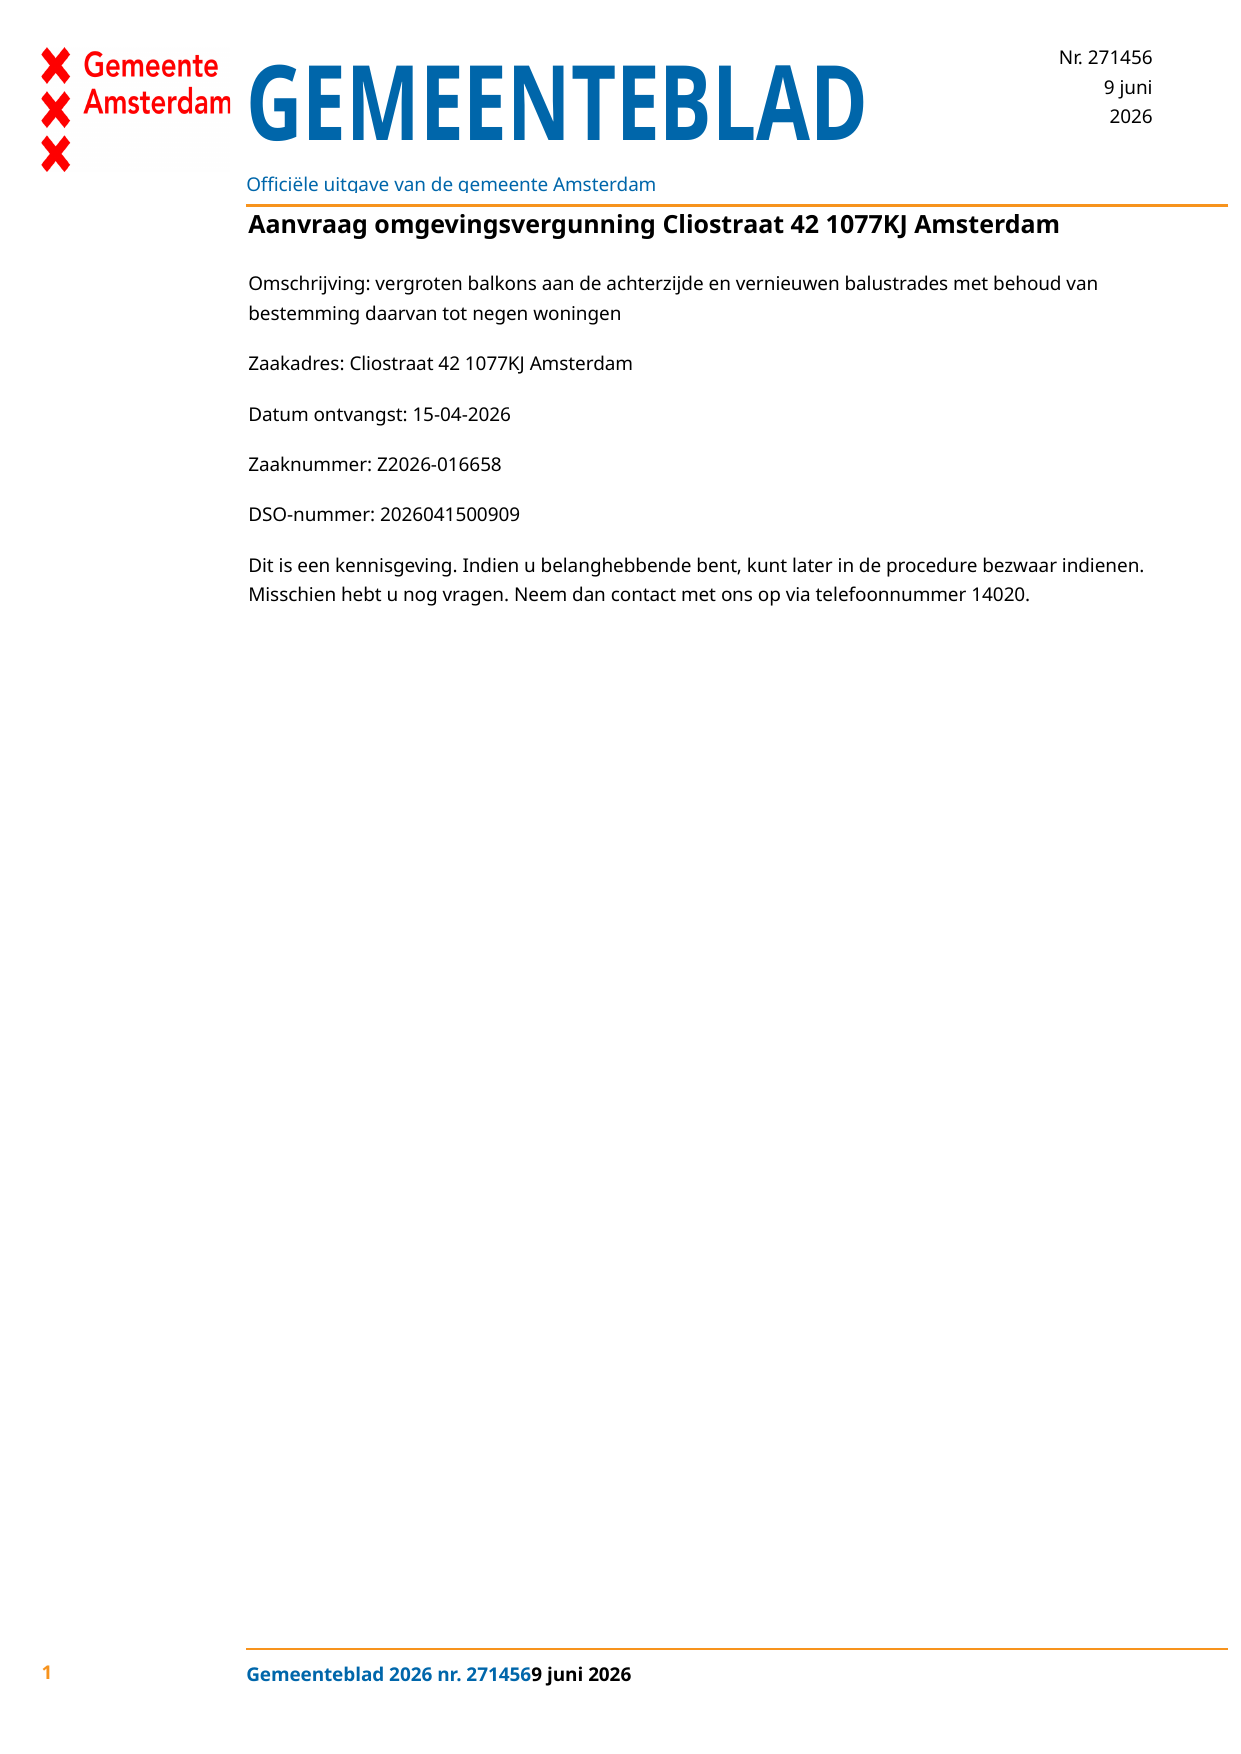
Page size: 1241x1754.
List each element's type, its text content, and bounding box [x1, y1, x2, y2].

text Dit is een kennisgeving. Indien u belanghebbende bent, kunt later in de procedure bezwaar indienen. Misschien hebt u nog vragen. Neem dan contact met ons op via telefoonnummer 14020. [248, 552, 1152, 607]
text Zaaknummer: Z2026-016658 [248, 451, 1152, 477]
text Zaakadres: Cliostraat 42 1077KJ Amsterdam [248, 350, 1152, 376]
text Datum ontvangst: 15-04-2026 [248, 401, 1152, 426]
text Omschrijving: vergroten balkons aan de achterzijde en vernieuwen balustrades met behoud van bestemming daarvan tot negen woningen [248, 270, 1152, 326]
picture [41, 47, 231, 172]
text DSO-nummer: 2026041500909 [248, 502, 1152, 527]
text Aanvraag omgevingsvergunning Cliostraat 42 1077KJ Amsterdam [248, 207, 1152, 241]
